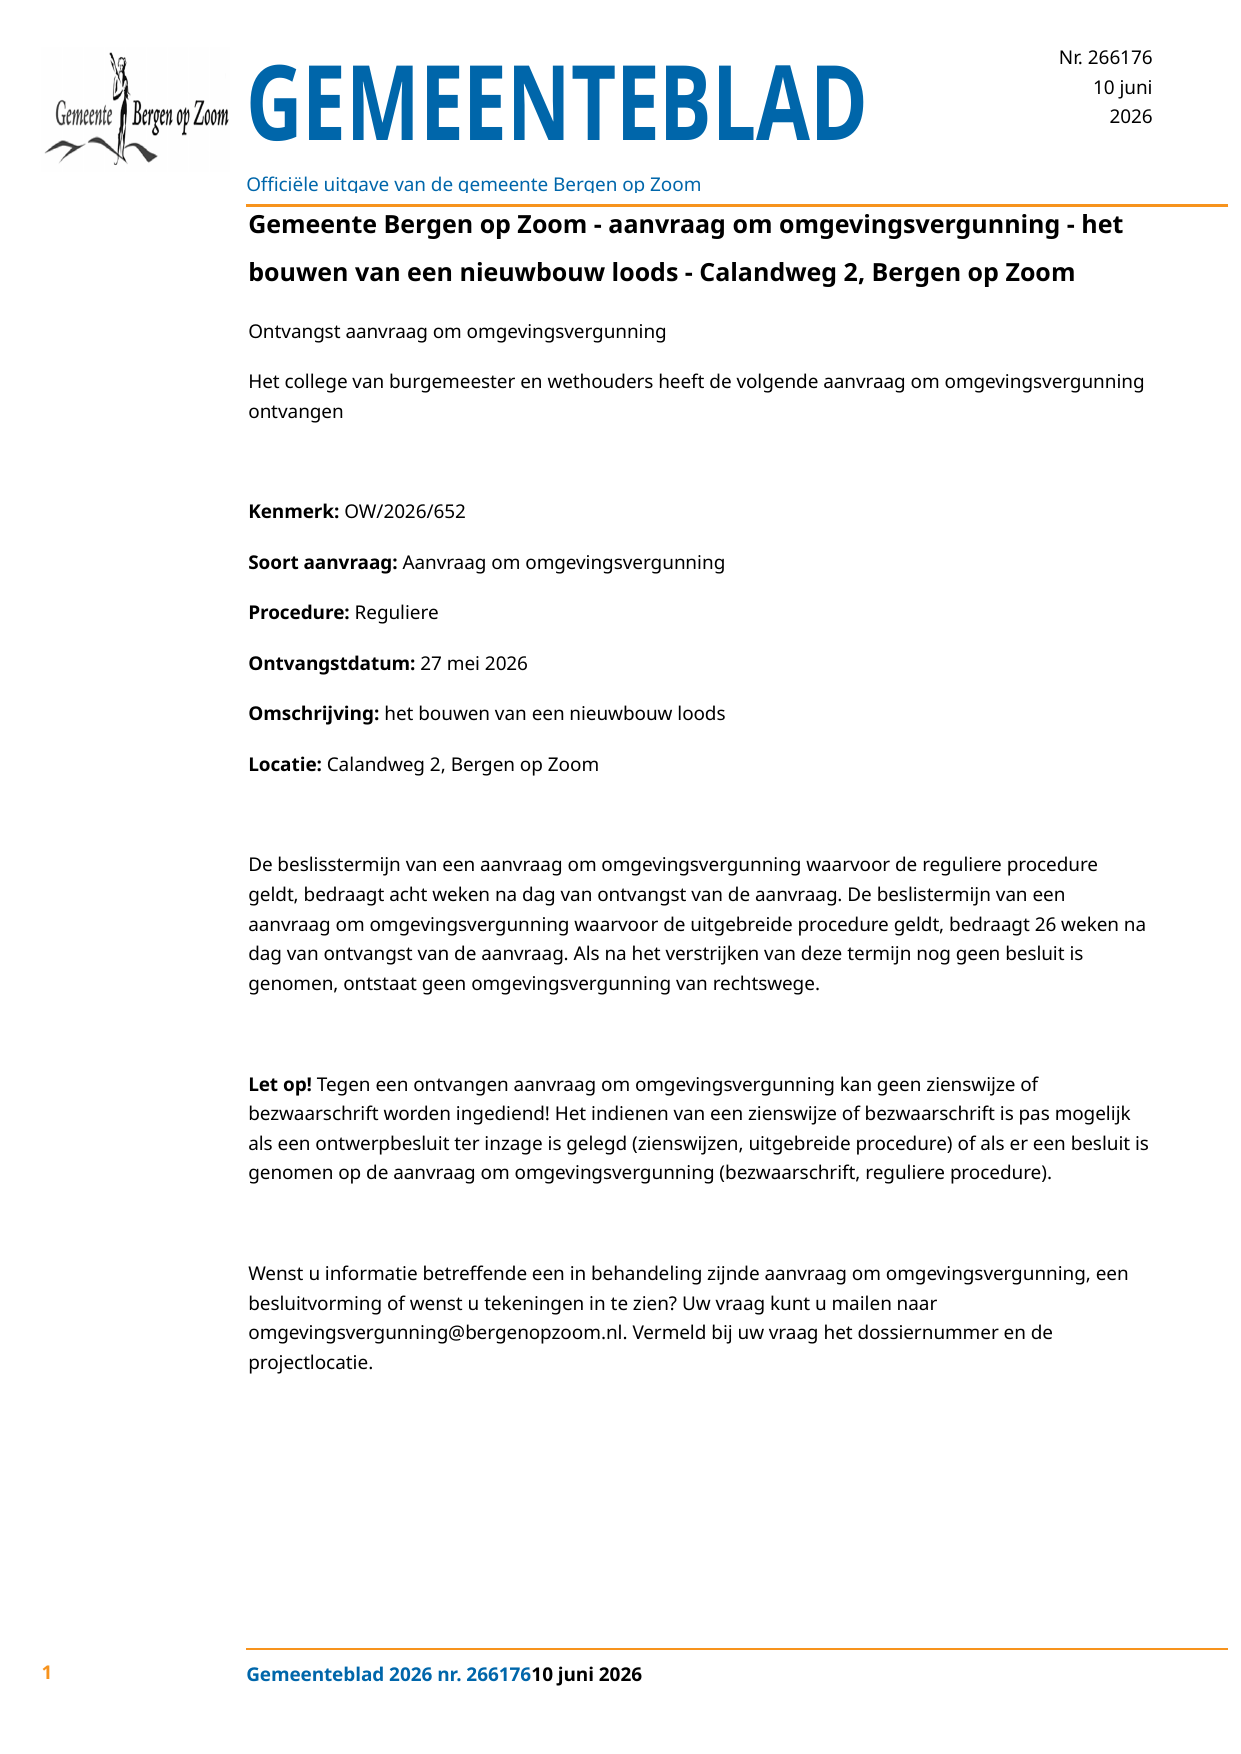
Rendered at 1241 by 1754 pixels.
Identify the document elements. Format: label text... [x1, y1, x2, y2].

picture [41, 47, 231, 172]
text Kenmerk: OW/2026/652 [248, 499, 1152, 524]
text Locatie: Calandweg 2, Bergen op Zoom [248, 751, 1152, 777]
text Ontvangstdatum: 27 mei 2026 [248, 650, 1152, 676]
text Procedure: Reguliere [248, 599, 1152, 625]
text Let op! Tegen een ontvangen aanvraag om omgevingsvergunning kan geen zienswijze of bezwaarschrift worden ingediend! Het indienen van een zienswijze of bezwaarschrift is pas mogelijk als een ontwerpbesluit ter inzage is gelegd (zienswijzen, uitgebreide procedure) of als er een besluit is genomen op de aanvraag om omgevingsvergunning (bezwaarschrift, reguliere procedure). [248, 1071, 1152, 1185]
text Het college van burgemeester en wethouders heeft de volgende aanvraag om omgevingsvergunning ontvangen [248, 368, 1152, 424]
text Wenst u informatie betreffende een in behandeling zijnde aanvraag om omgevingsvergunning, een besluitvorming of wenst u tekeningen in te zien? Uw vraag kunt u mailen naar omgevingsvergunning@bergenopzoom.nl. Vermeld bij uw vraag het dossiernummer en de projectlocatie. [248, 1260, 1152, 1375]
text Omschrijving: het bouwen van een nieuwbouw loods [248, 700, 1152, 726]
text Gemeente Bergen op Zoom - aanvraag om omgevingsvergunning - het bouwen van een nieuwbouw loods - Calandweg 2, Bergen op Zoom [248, 207, 1152, 288]
text Soort aanvraag: Aanvraag om omgevingsvergunning [248, 549, 1152, 575]
text De beslisstermijn van een aanvraag om omgevingsvergunning waarvoor de reguliere procedure geldt, bedraagt acht weken na dag van ontvangst van de aanvraag. De beslistermijn van een aanvraag om omgevingsvergunning waarvoor de uitgebreide procedure geldt, bedraagt 26 weken na dag van ontvangst van de aanvraag. Als na het verstrijken van deze termijn nog geen besluit is genomen, ontstaat geen omgevingsvergunning van rechtswege. [248, 852, 1152, 996]
text Ontvangst aanvraag om omgevingsvergunning [248, 318, 1152, 344]
